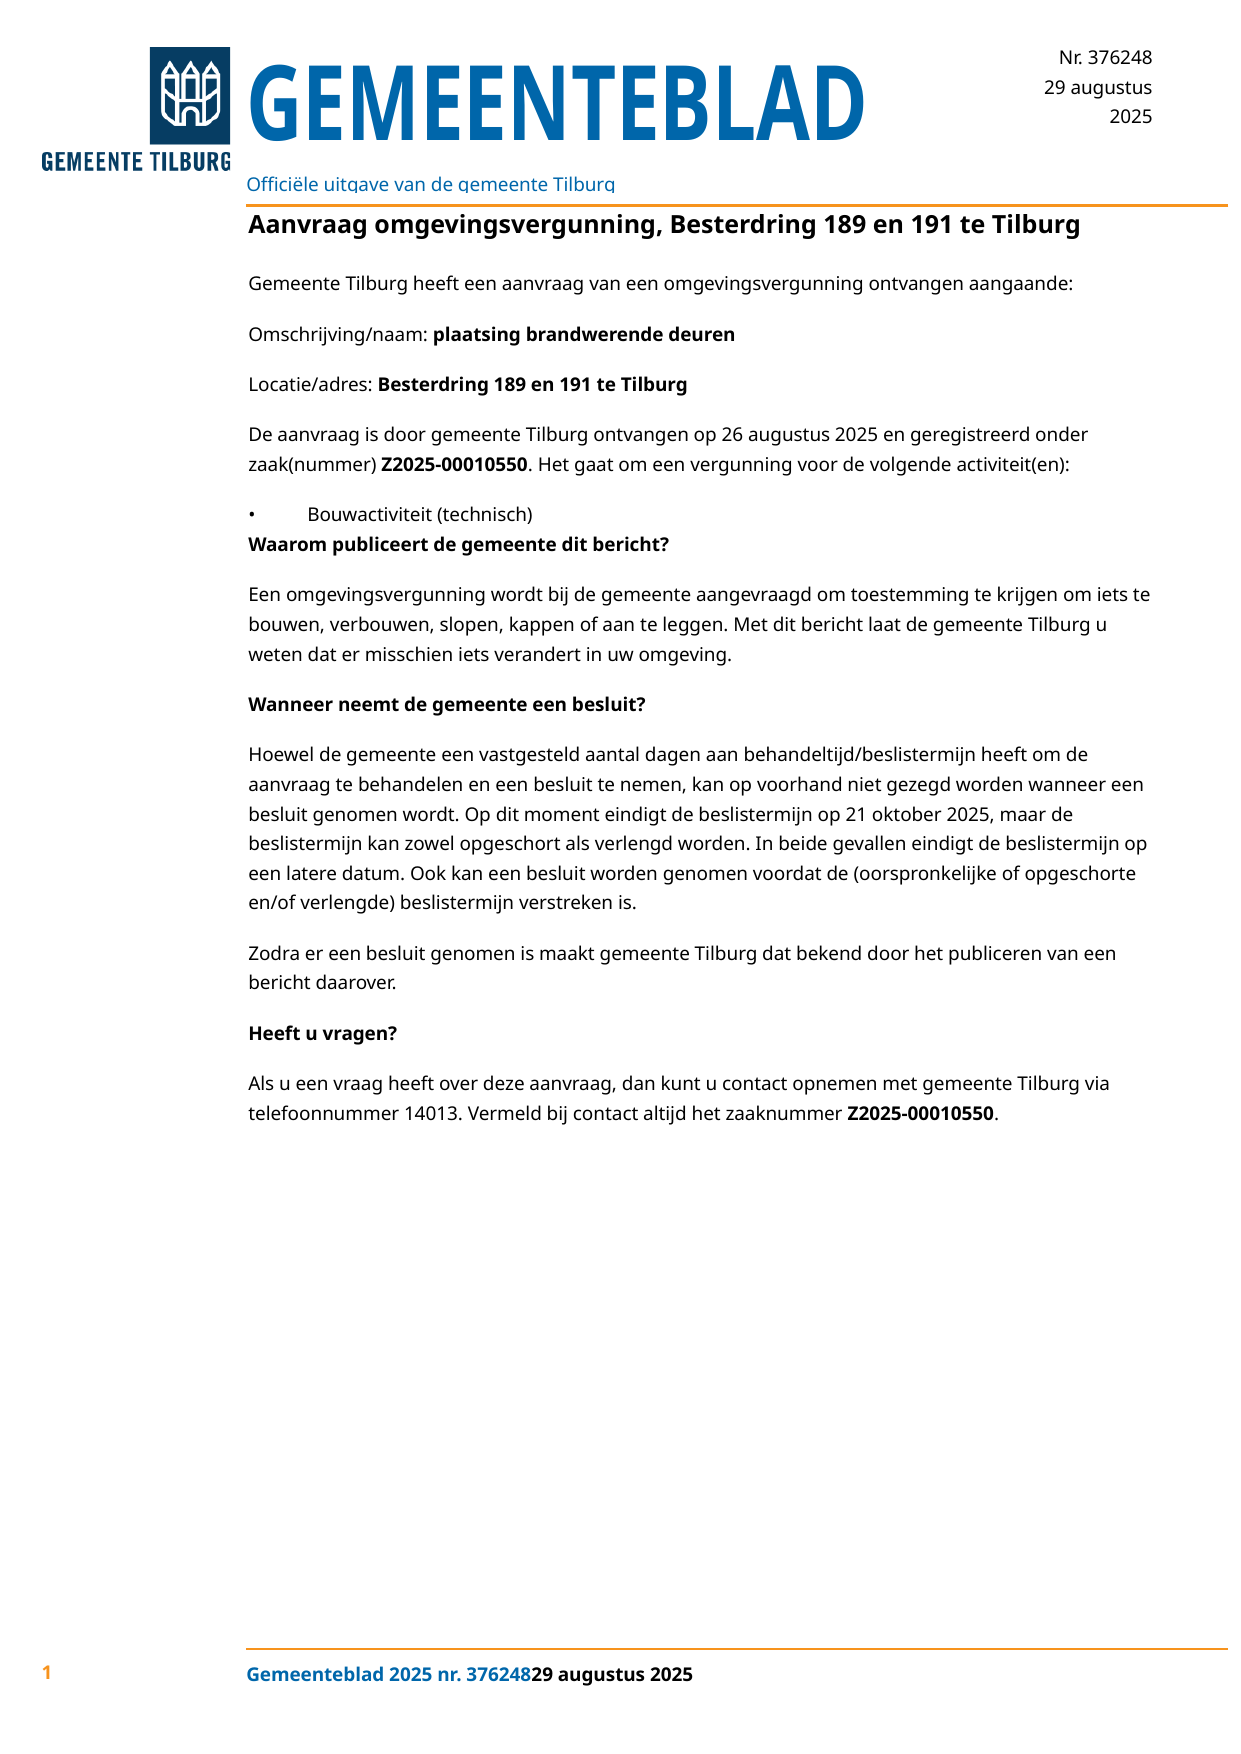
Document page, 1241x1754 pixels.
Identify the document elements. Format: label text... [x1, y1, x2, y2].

text Waarom publiceert de gemeente dit bericht? [248, 531, 1152, 557]
text Wanneer neemt de gemeente een besluit? [248, 691, 1152, 717]
text Een omgevingsvergunning wordt bij de gemeente aangevraagd om toestemming te krijgen om iets te bouwen, verbouwen, slopen, kappen of aan te leggen. Met dit bericht laat de gemeente Tilburg u weten dat er misschien iets verandert in uw omgeving. [248, 582, 1152, 666]
text Als u een vraag heeft over deze aanvraag, dan kunt u contact opnemen met gemeente Tilburg via telefoonnummer 14013. Vermeld bij contact altijd het zaaknummer Z2025-00010550. [248, 1070, 1152, 1126]
picture [41, 47, 231, 172]
text Heeft u vragen? [248, 1020, 1152, 1046]
text Zodra er een besluit genomen is maakt gemeente Tilburg dat bekend door het publiceren van een bericht daarover. [248, 940, 1152, 995]
text Aanvraag omgevingsvergunning, Besterdring 189 en 191 te Tilburg [248, 207, 1152, 241]
text Hoewel de gemeente een vastgesteld aantal dagen aan behandeltijd/beslistermijn heeft om de aanvraag te behandelen en een besluit te nemen, kan op voorhand niet gezegd worden wanneer een besluit genomen wordt. Op dit moment eindigt de beslistermijn op 21 oktober 2025, maar de beslistermijn kan zowel opgeschort als verlengd worden. In beide gevallen eindigt de beslistermijn op een latere datum. Ook kan een besluit worden genomen voordat de (oorspronkelijke of opgeschorte en/of verlengde) beslistermijn verstreken is. [248, 742, 1152, 915]
text Omschrijving/naam: plaatsing brandwerende deuren [248, 321, 1152, 346]
text Locatie/adres: Besterdring 189 en 191 te Tilburg [248, 371, 1152, 397]
text De aanvraag is door gemeente Tilburg ontvangen op 26 augustus 2025 en geregistreerd onder zaak(nummer) Z2025-00010550. Het gaat om een vergunning voor de volgende activiteit(en): [248, 422, 1152, 477]
text Gemeente Tilburg heeft een aanvraag van een omgevingsvergunning ontvangen aangaande: [248, 270, 1152, 296]
list Bouwactiviteit (technisch) [248, 502, 1152, 527]
